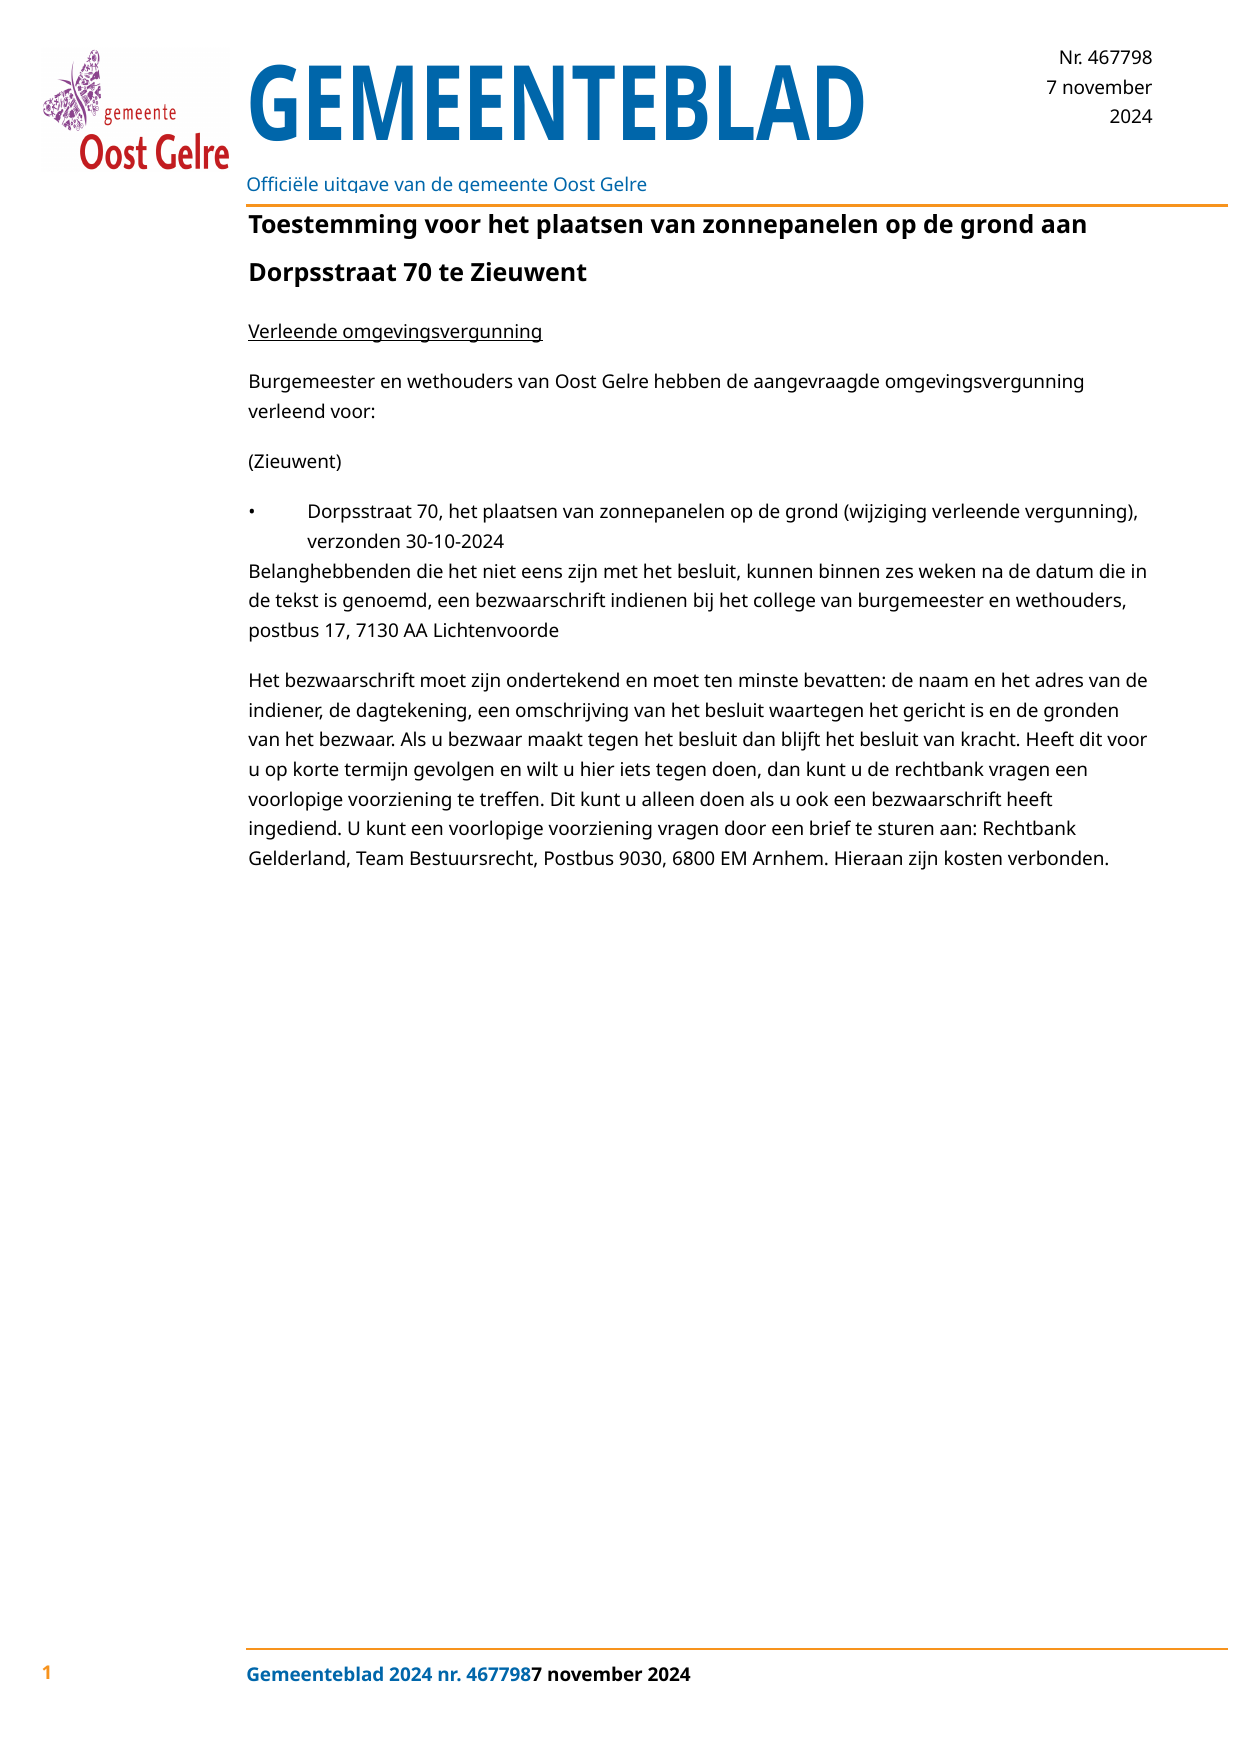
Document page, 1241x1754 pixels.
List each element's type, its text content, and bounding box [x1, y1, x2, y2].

text Het bezwaarschrift moet zijn ondertekend en moet ten minste bevatten: de naam en het adres van de indiener, de dagtekening, een omschrijving van het besluit waartegen het gericht is en de gronden van het bezwaar. Als u bezwaar maakt tegen het besluit dan blijft het besluit van kracht. Heeft dit voor u op korte termijn gevolgen en wilt u hier iets tegen doen, dan kunt u de rechtbank vragen een voorlopige voorziening te treffen. Dit kunt u alleen doen als u ook een bezwaarschrift heeft ingediend. U kunt een voorlopige voorziening vragen door een brief te sturen aan: Rechtbank Gelderland, Team Bestuursrecht, Postbus 9030, 6800 EM Arnhem. Hieraan zijn kosten verbonden. [248, 667, 1152, 871]
list Dorpsstraat 70, het plaatsen van zonnepanelen op de grond (wijziging verleende vergunning), verzonden 30-10-2024 [248, 499, 1152, 554]
text Verleende omgevingsvergunning [248, 318, 1152, 344]
text Burgemeester en wethouders van Oost Gelre hebben de aangevraagde omgevingsvergunning verleend voor: [248, 368, 1152, 424]
text (Zieuwent) [248, 448, 1152, 474]
picture [41, 47, 231, 172]
text Belanghebbenden die het niet eens zijn met het besluit, kunnen binnen zes weken na de datum die in de tekst is genoemd, een bezwaarschrift indienen bij het college van burgemeester en wethouders, postbus 17, 7130 AA Lichtenvoorde [248, 558, 1152, 643]
text Toestemming voor het plaatsen van zonnepanelen op de grond aan Dorpsstraat 70 te Zieuwent [248, 207, 1152, 288]
